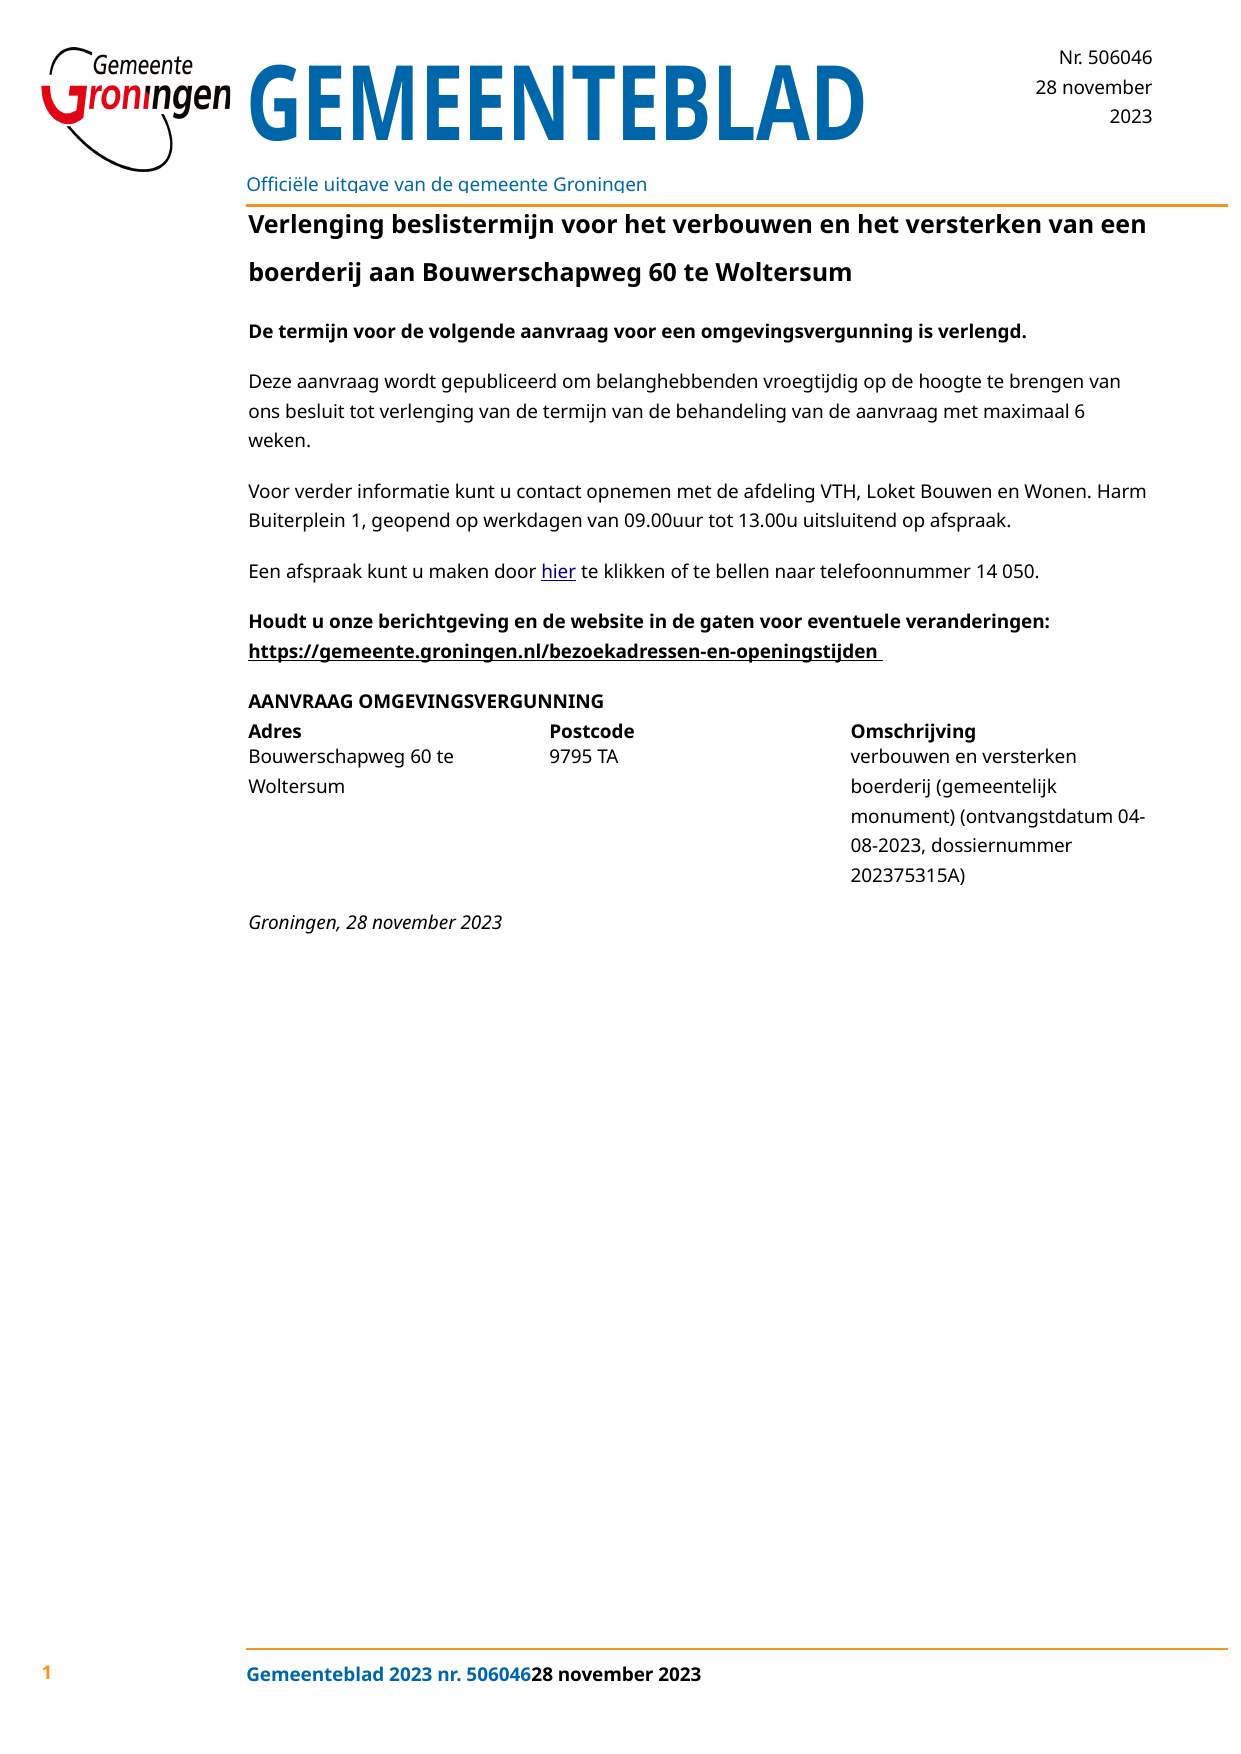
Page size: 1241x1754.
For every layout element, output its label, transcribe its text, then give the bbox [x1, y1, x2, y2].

text Deze aanvraag wordt gepubliceerd om belanghebbenden vroegtijdig op de hoogte te brengen van ons besluit tot verlenging van de termijn van de behandeling van de aanvraag met maximaal 6 weken. [248, 368, 1152, 453]
text AANVRAAG OMGEVINGSVERGUNNING [248, 688, 1152, 714]
text De termijn voor de volgende aanvraag voor een omgevingsvergunning is verlengd. [248, 318, 1152, 344]
text Een afspraak kunt u maken door hier te klikken of te bellen naar telefoonnummer 14 050. [248, 558, 1152, 584]
text Verlenging beslistermijn voor het verbouwen en het versterken van een boerderij aan Bouwerschapweg 60 te Woltersum [248, 207, 1152, 288]
table_header Omschrijving [850, 718, 1152, 744]
text Houdt u onze berichtgeving en de website in de gaten voor eventuele veranderingen: https://gemeente.groningen.nl/bezoekadressen-en-openingstijden [248, 608, 1152, 664]
text Groningen, 28 november 2023 [248, 909, 1152, 935]
text Voor verder informatie kunt u contact opnemen met de afdeling VTH, Loket Bouwen en Wonen. Harm Buiterplein 1, geopend op werkdagen van 09.00uur tot 13.00u uitsluitend op afspraak. [248, 478, 1152, 533]
table_cell 9795 TA [549, 744, 850, 888]
table_cell verbouwen en versterken boerderij (gemeentelijk monument) (ontvangstdatum 04-08-2023, dossiernummer 202375315A) [850, 744, 1152, 888]
table_header Adres [248, 718, 549, 744]
picture [41, 47, 231, 172]
table_header Postcode [549, 718, 850, 744]
table_cell Bouwerschapweg 60 te Woltersum [248, 744, 549, 888]
